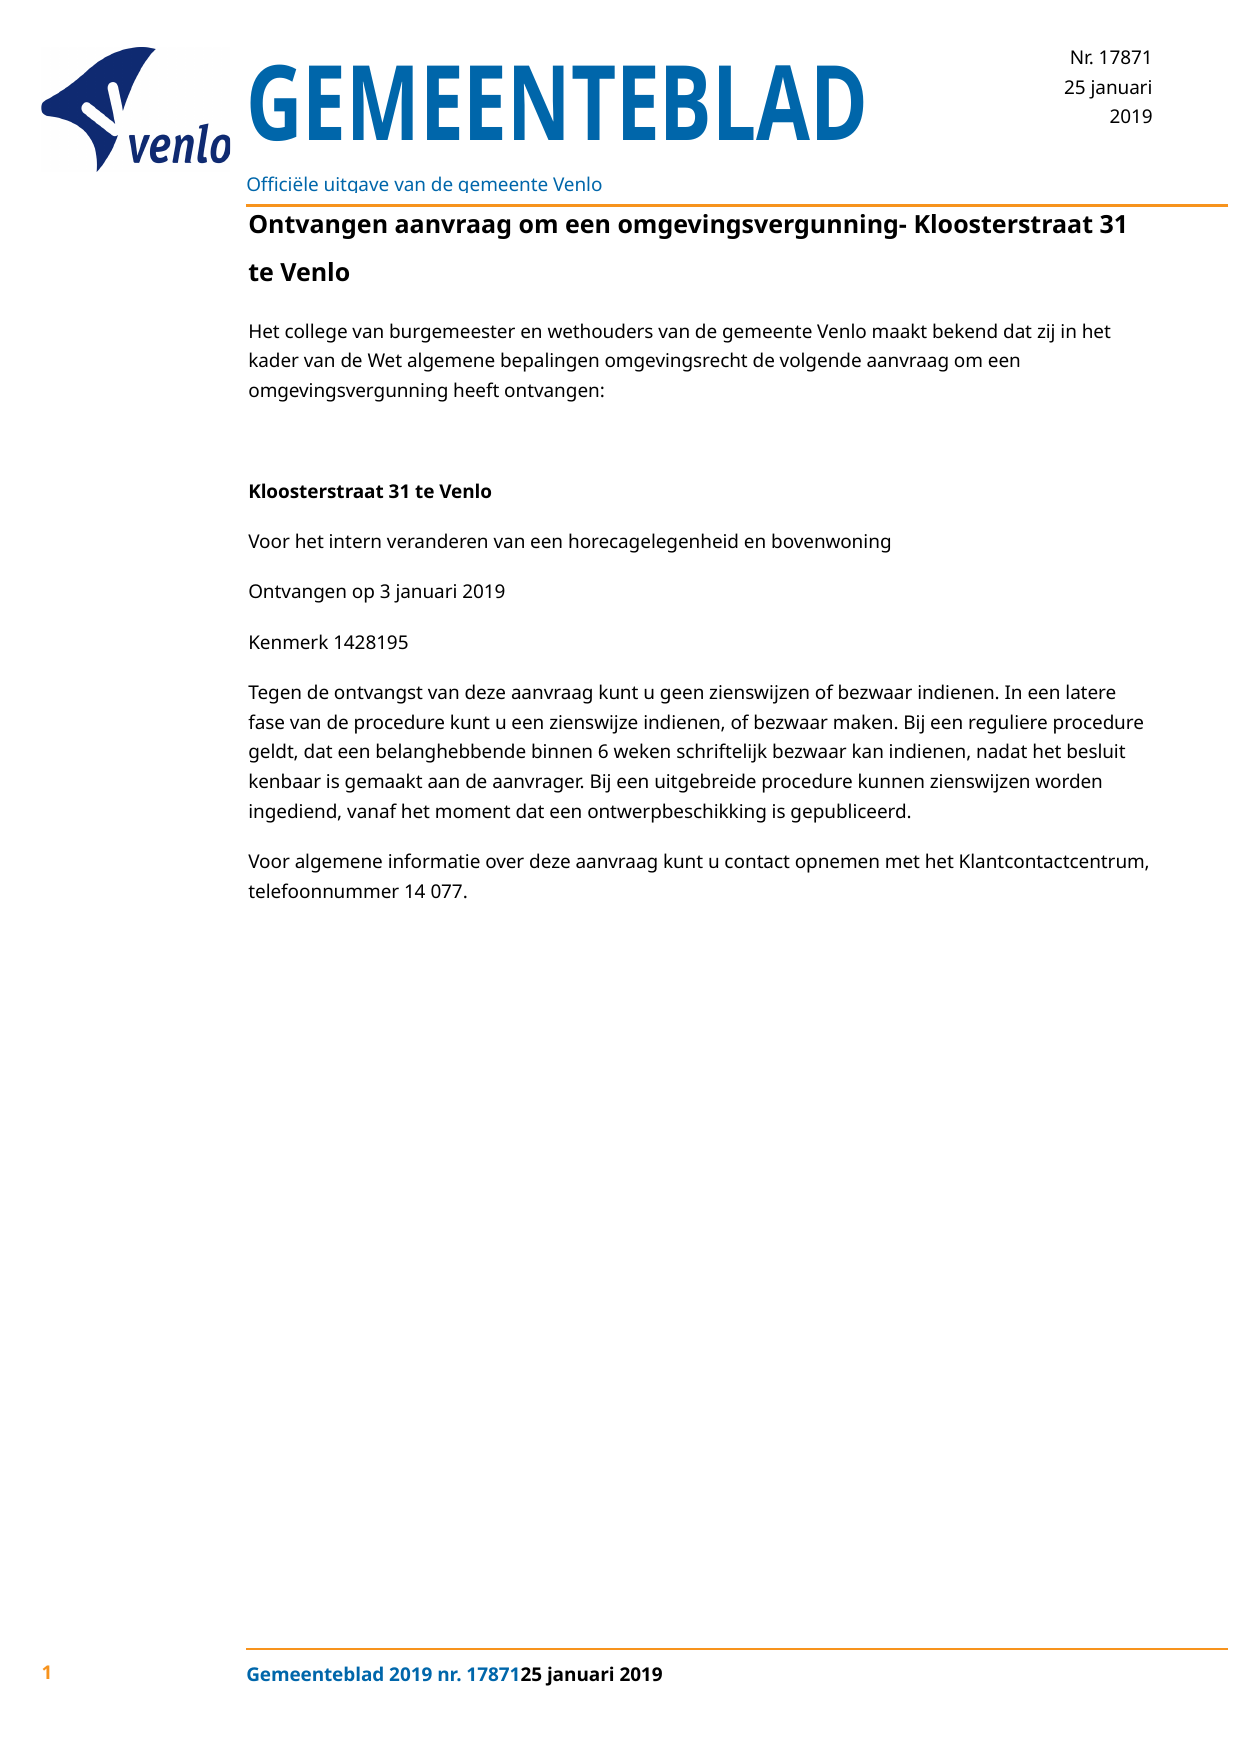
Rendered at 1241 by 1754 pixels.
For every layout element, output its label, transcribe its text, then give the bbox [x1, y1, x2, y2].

text Voor het intern veranderen van een horecagelegenheid en bovenwoning [248, 528, 1152, 554]
text Kenmerk 1428195 [248, 629, 1152, 655]
text Kloosterstraat 31 te Venlo [248, 478, 1152, 504]
text Voor algemene informatie over deze aanvraag kunt u contact opnemen met het Klantcontactcentrum, telefoonnummer 14 077. [248, 848, 1152, 904]
text Tegen de ontvangst van deze aanvraag kunt u geen zienswijzen of bezwaar indienen. In een latere fase van de procedure kunt u een zienswijze indienen, of bezwaar maken. Bij een reguliere procedure geldt, dat een belanghebbende binnen 6 weken schriftelijk bezwaar kan indienen, nadat het besluit kenbaar is gemaakt aan de aanvrager. Bij een uitgebreide procedure kunnen zienswijzen worden ingediend, vanaf het moment dat een ontwerpbeschikking is gepubliceerd. [248, 679, 1152, 824]
text Het college van burgemeester en wethouders van de gemeente Venlo maakt bekend dat zij in het kader van de Wet algemene bepalingen omgevingsrecht de volgende aanvraag om een omgevingsvergunning heeft ontvangen: [248, 318, 1152, 403]
text Ontvangen aanvraag om een omgevingsvergunning- Kloosterstraat 31 te Venlo [248, 207, 1152, 288]
picture [41, 47, 231, 172]
text Ontvangen op 3 januari 2019 [248, 579, 1152, 604]
